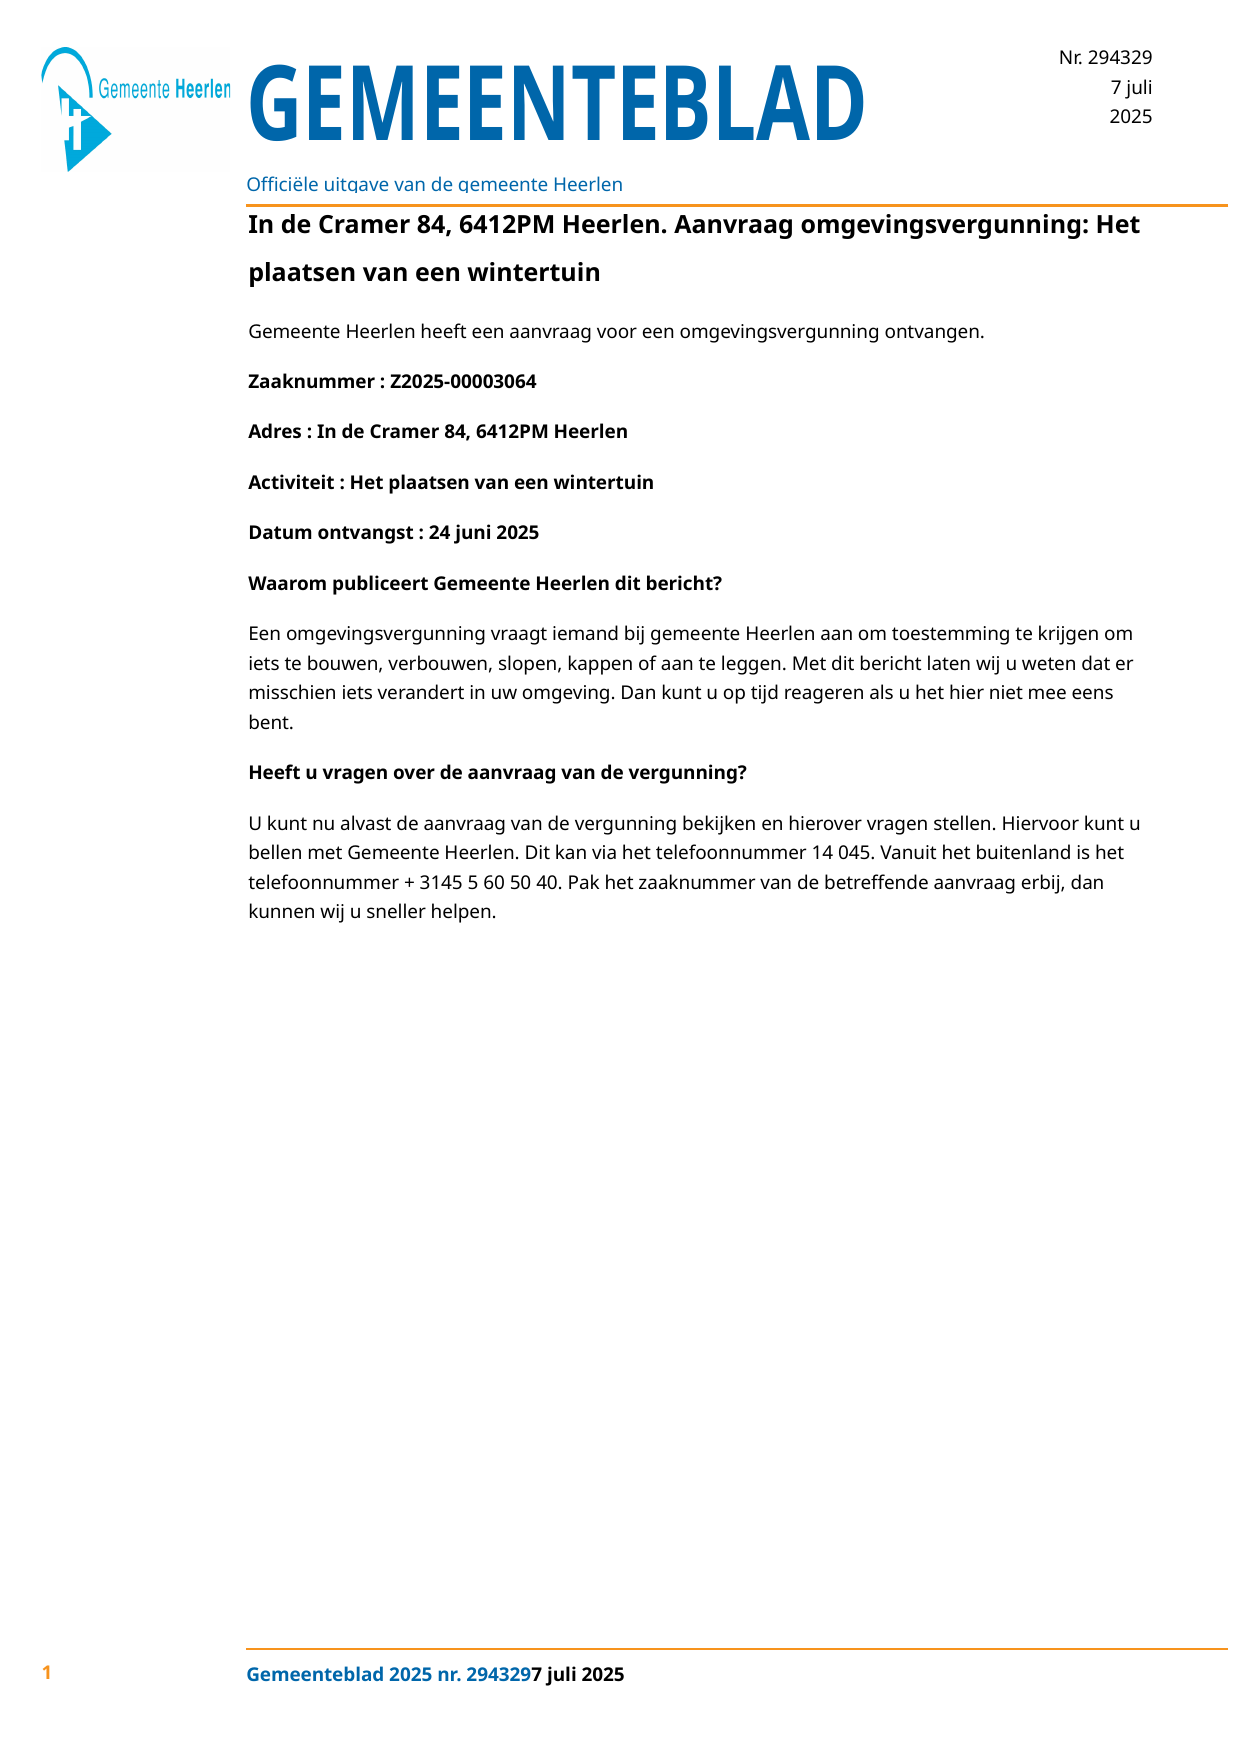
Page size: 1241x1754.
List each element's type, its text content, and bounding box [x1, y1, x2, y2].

text Adres : In de Cramer 84, 6412PM Heerlen [248, 419, 1152, 444]
text U kunt nu alvast de aanvraag van de vergunning bekijken en hierover vragen stellen. Hiervoor kunt u bellen met Gemeente Heerlen. Dit kan via het telefoonnummer 14 045. Vanuit het buitenland is het telefoonnummer + 3145 5 60 50 40. Pak het zaaknummer van de betreffende aanvraag erbij, dan kunnen wij u sneller helpen. [248, 810, 1152, 924]
text Een omgevingsvergunning vraagt iemand bij gemeente Heerlen aan om toestemming te krijgen om iets te bouwen, verbouwen, slopen, kappen of aan te leggen. Met dit bericht laten wij u weten dat er misschien iets verandert in uw omgeving. Dan kunt u op tijd reageren als u het hier niet mee eens bent. [248, 620, 1152, 735]
text Datum ontvangst : 24 juni 2025 [248, 519, 1152, 545]
text Zaaknummer : Z2025-00003064 [248, 368, 1152, 394]
picture [41, 47, 231, 172]
text Activiteit : Het plaatsen van een wintertuin [248, 469, 1152, 495]
text Waarom publiceert Gemeente Heerlen dit bericht? [248, 570, 1152, 596]
text Heeft u vragen over de aanvraag van de vergunning? [248, 759, 1152, 785]
text Gemeente Heerlen heeft een aanvraag voor een omgevingsvergunning ontvangen. [248, 318, 1152, 344]
text In de Cramer 84, 6412PM Heerlen. Aanvraag omgevingsvergunning: Het plaatsen van een wintertuin [248, 207, 1152, 288]
picture [41, 47, 59, 70]
